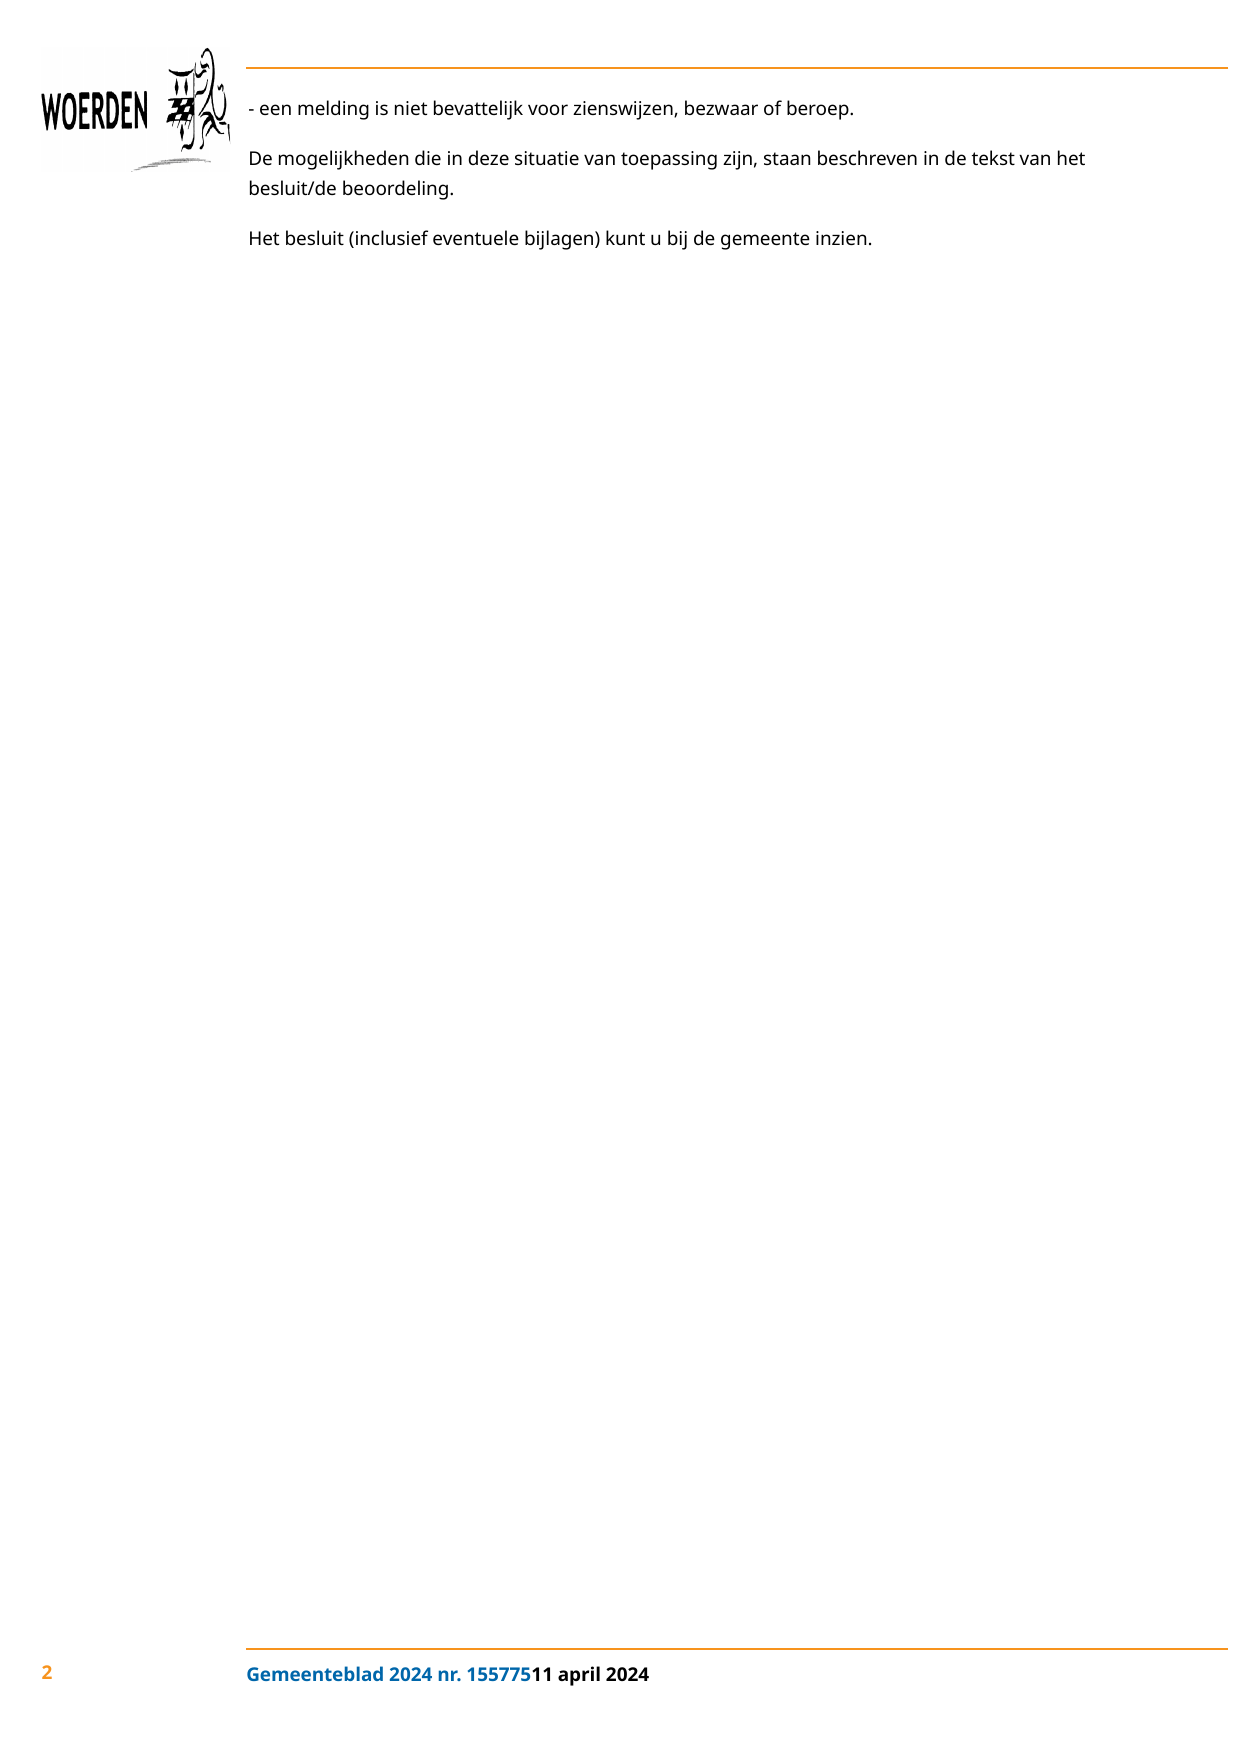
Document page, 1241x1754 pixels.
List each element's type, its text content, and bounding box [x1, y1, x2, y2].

text - een melding is niet bevattelijk voor zienswijzen, bezwaar of beroep. [248, 95, 1152, 121]
text Het besluit (inclusief eventuele bijlagen) kunt u bij de gemeente inzien. [248, 225, 1152, 251]
picture [41, 47, 231, 172]
text De mogelijkheden die in deze situatie van toepassing zijn, staan beschreven in de tekst van het besluit/de beoordeling. [248, 145, 1152, 201]
